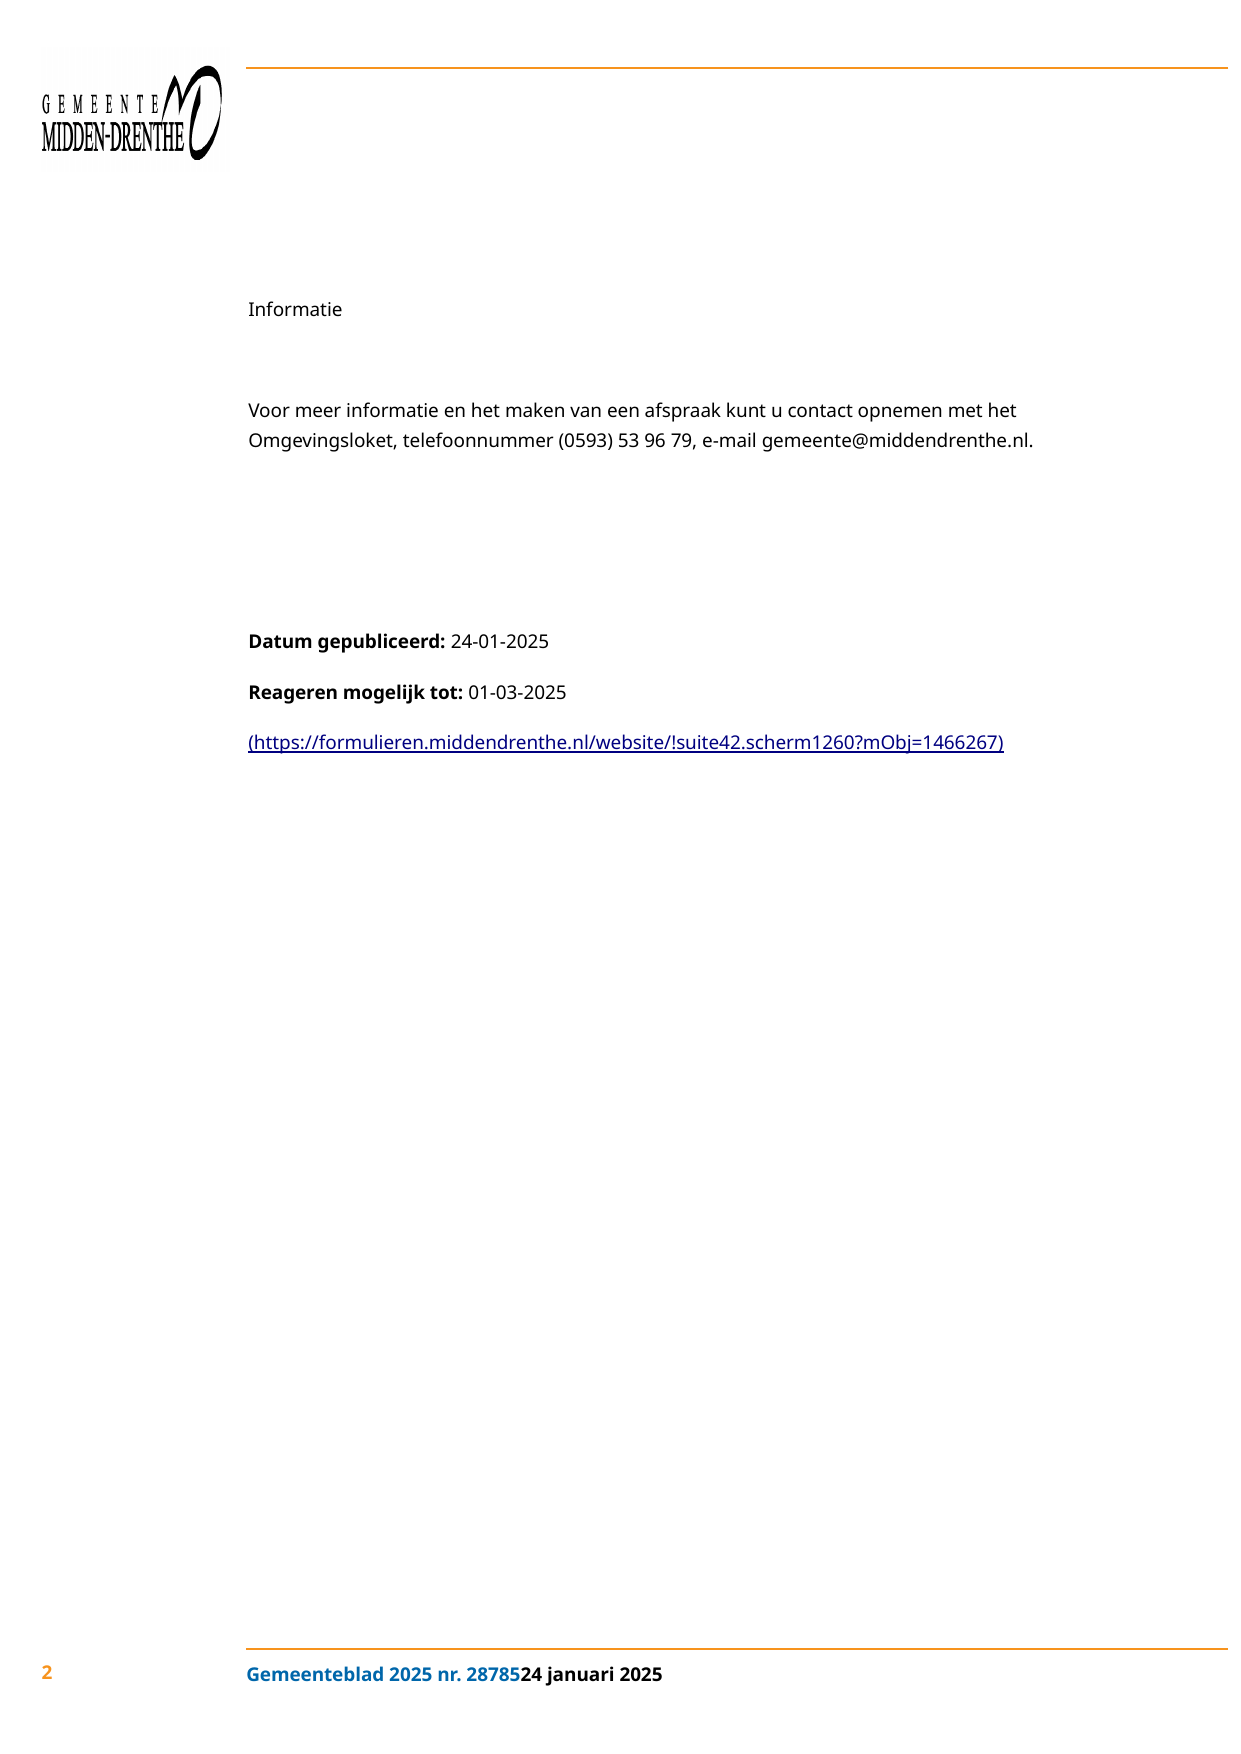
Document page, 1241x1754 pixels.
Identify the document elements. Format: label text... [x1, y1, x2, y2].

text (https://formulieren.middendrenthe.nl/website/!suite42.scherm1260?mObj=1466267) [248, 729, 1152, 755]
text Voor meer informatie en het maken van een afspraak kunt u contact opnemen met het Omgevingsloket, telefoonnummer (0593) 53 96 79, e-mail gemeente@middendrenthe.nl. [248, 397, 1152, 453]
text Datum gepubliceerd: 24-01-2025 [248, 628, 1152, 654]
text Reageren mogelijk tot: 01-03-2025 [248, 679, 1152, 705]
picture [41, 47, 231, 172]
text Informatie [248, 296, 1152, 322]
